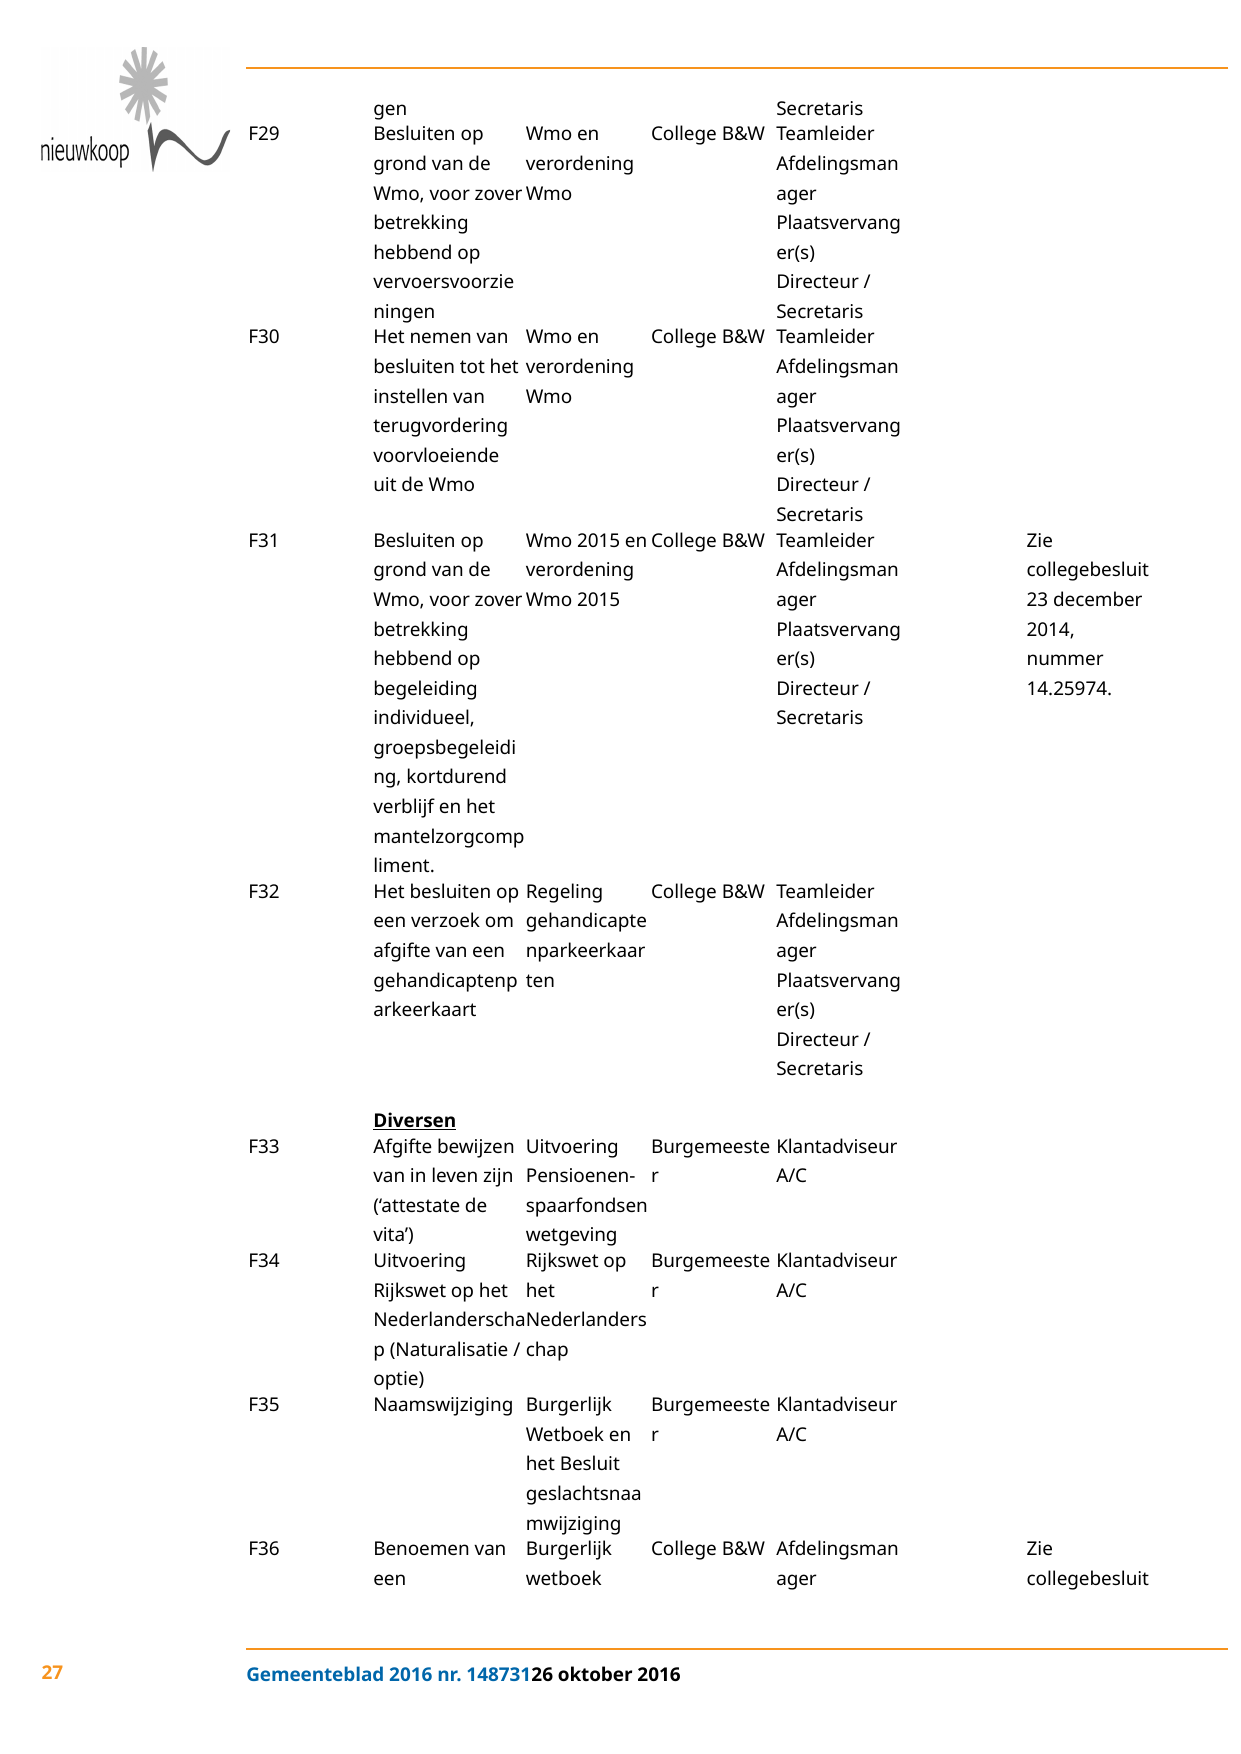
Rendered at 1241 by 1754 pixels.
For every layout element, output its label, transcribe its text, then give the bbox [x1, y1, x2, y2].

table_cell [651, 95, 776, 121]
table_cell Secretaris [776, 95, 901, 121]
table_cell Besluiten op grond van de Wmo, voor zover betrekking hebbend op begeleiding individueel, groepsbegeleiding, kortdurend verblijf en het mantelzorgcompliment. [373, 527, 526, 878]
table_cell Burgerlijk Wetboek en het Besluit geslachtsnaamwijziging [526, 1391, 651, 1535]
table_cell [526, 1081, 651, 1107]
table_cell College B&W [651, 527, 776, 878]
table_cell F32 [248, 878, 373, 1081]
table_cell [1026, 1133, 1152, 1247]
table_cell Wmo en verordening Wmo [526, 324, 651, 527]
table_cell Wmo 2015 en verordening Wmo 2015 [526, 527, 651, 878]
table_cell Naamswijziging [373, 1391, 526, 1535]
table_cell College B&W [651, 1535, 776, 1591]
table_cell Afgifte bewijzen van in leven zijn (‘attestate de vita’) [373, 1133, 526, 1247]
table_cell F35 [248, 1391, 373, 1535]
table_cell Burgemeester [651, 1391, 776, 1535]
table_cell [651, 1081, 776, 1107]
table_cell Burgerlijk wetboek [526, 1535, 651, 1591]
table_cell [901, 1081, 1026, 1107]
table_cell Zie collegebesluit [1026, 1535, 1152, 1591]
table_cell Benoemen van een [373, 1535, 526, 1591]
table_cell Afdelingsmanager [776, 1535, 901, 1591]
table_cell [248, 95, 373, 121]
table_cell Teamleider Afdelingsmanager Plaatsvervanger(s) Directeur / Secretaris [776, 324, 901, 527]
table_cell gen [373, 95, 526, 121]
table_cell [373, 1081, 526, 1107]
table_cell College B&W [651, 324, 776, 527]
table_cell Teamleider Afdelingsmanager Plaatsvervanger(s) Directeur / Secretaris [776, 121, 901, 324]
table_cell [776, 1107, 901, 1133]
table_cell [651, 1107, 776, 1133]
table_cell Zie collegebesluit 23 december 2014, nummer 14.25974. [1026, 527, 1152, 878]
table_cell [901, 95, 1026, 121]
table_cell [901, 1247, 1026, 1391]
table_cell Burgemeester [651, 1247, 776, 1391]
table_cell [1026, 324, 1152, 527]
table_cell Rijkswet op het Nederlanderschap [526, 1247, 651, 1391]
table_cell [901, 1107, 1026, 1133]
table_cell Klantadviseur A/C [776, 1391, 901, 1535]
table_cell [901, 121, 1026, 324]
table_cell F29 [248, 121, 373, 324]
table_cell Wmo en verordening Wmo [526, 121, 651, 324]
table_cell Het nemen van besluiten tot het instellen van terugvordering voorvloeiende uit de Wmo [373, 324, 526, 527]
table_cell F34 [248, 1247, 373, 1391]
table_cell [901, 1133, 1026, 1247]
table_cell [1026, 1107, 1152, 1133]
table_cell Klantadviseur A/C [776, 1133, 901, 1247]
table_cell [901, 527, 1026, 878]
table_cell [526, 95, 651, 121]
table_cell College B&W [651, 878, 776, 1081]
table_cell [248, 1107, 373, 1133]
table_cell [526, 1107, 651, 1133]
table_cell Uitvoering Rijkswet op het Nederlanderschap (Naturalisatie / optie) [373, 1247, 526, 1391]
table_cell F36 [248, 1535, 373, 1591]
picture [41, 47, 231, 172]
table_cell Het besluiten op een verzoek om afgifte van een gehandicaptenparkeerkaart [373, 878, 526, 1081]
table_cell Besluiten op grond van de Wmo, voor zover betrekking hebbend op vervoersvoorzieningen [373, 121, 526, 324]
table_cell College B&W [651, 121, 776, 324]
table_cell [901, 878, 1026, 1081]
table_cell [1026, 878, 1152, 1081]
table_cell Uitvoering Pensioenen-spaarfondsen wetgeving [526, 1133, 651, 1247]
table_cell [1026, 1081, 1152, 1107]
table_cell Burgemeester [651, 1133, 776, 1247]
table_cell Regeling gehandicaptenparkeerkaarten [526, 878, 651, 1081]
table_cell [1026, 95, 1152, 121]
table_cell [1026, 1391, 1152, 1535]
table_cell F30 [248, 324, 373, 527]
table_cell Diversen [373, 1107, 526, 1133]
table_cell F31 [248, 527, 373, 878]
table_cell Klantadviseur A/C [776, 1247, 901, 1391]
table_cell Teamleider Afdelingsmanager Plaatsvervanger(s) Directeur / Secretaris [776, 878, 901, 1081]
table_cell Teamleider Afdelingsmanager Plaatsvervanger(s) Directeur / Secretaris [776, 527, 901, 878]
table_cell [248, 1081, 373, 1107]
table_cell [901, 324, 1026, 527]
table_cell F33 [248, 1133, 373, 1247]
table_cell [901, 1391, 1026, 1535]
table_cell [776, 1081, 901, 1107]
table_cell [1026, 121, 1152, 324]
table_cell [1026, 1247, 1152, 1391]
table_cell [901, 1535, 1026, 1591]
